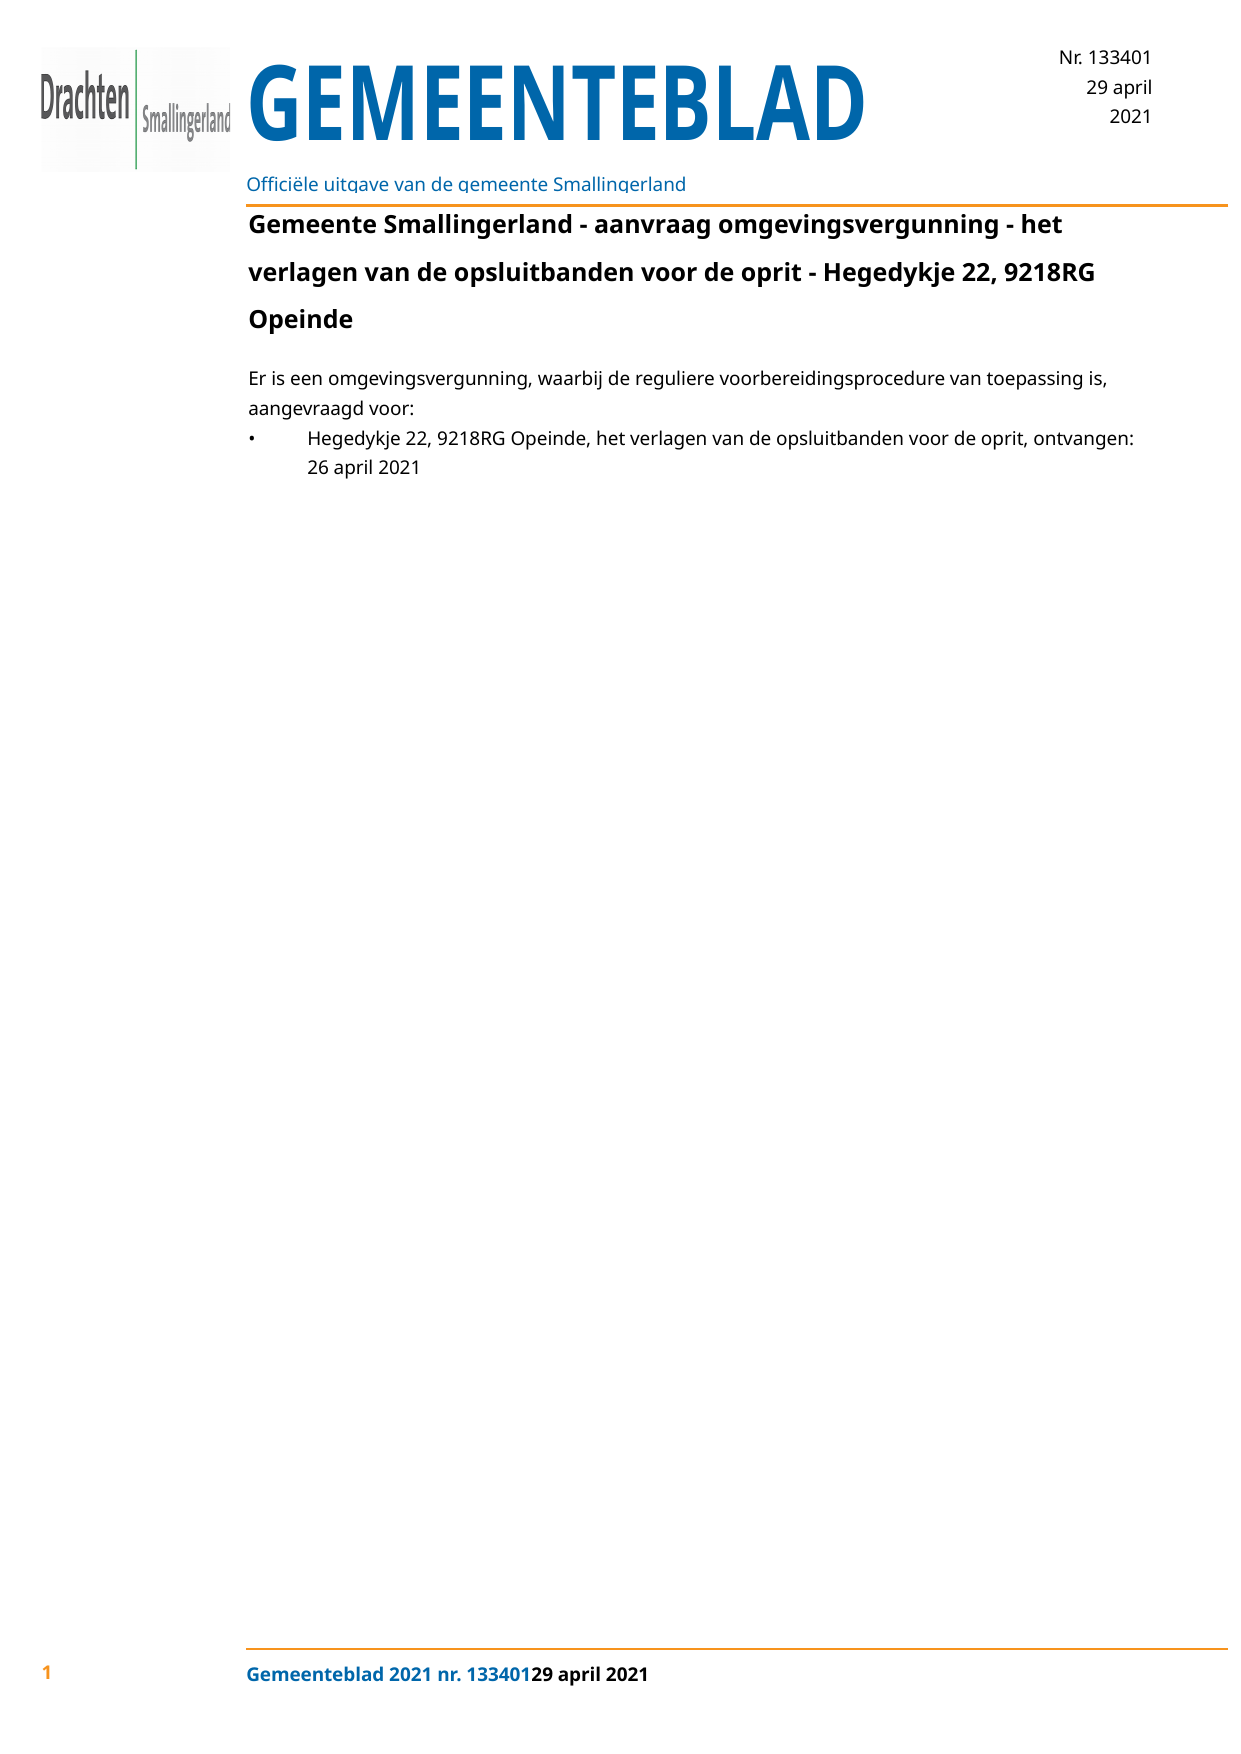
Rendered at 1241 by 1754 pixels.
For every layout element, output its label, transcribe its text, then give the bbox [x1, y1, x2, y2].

text Gemeente Smallingerland - aanvraag omgevingsvergunning - het verlagen van de opsluitbanden voor de oprit - Hegedykje 22, 9218RG Opeinde [248, 207, 1152, 336]
picture [41, 47, 231, 172]
text Er is een omgevingsvergunning, waarbij de reguliere voorbereidingsprocedure van toepassing is, aangevraagd voor: [248, 366, 1152, 421]
list Hegedykje 22, 9218RG Opeinde, het verlagen van de opsluitbanden voor de oprit, ontvangen: 26 april 2021 [248, 425, 1152, 480]
